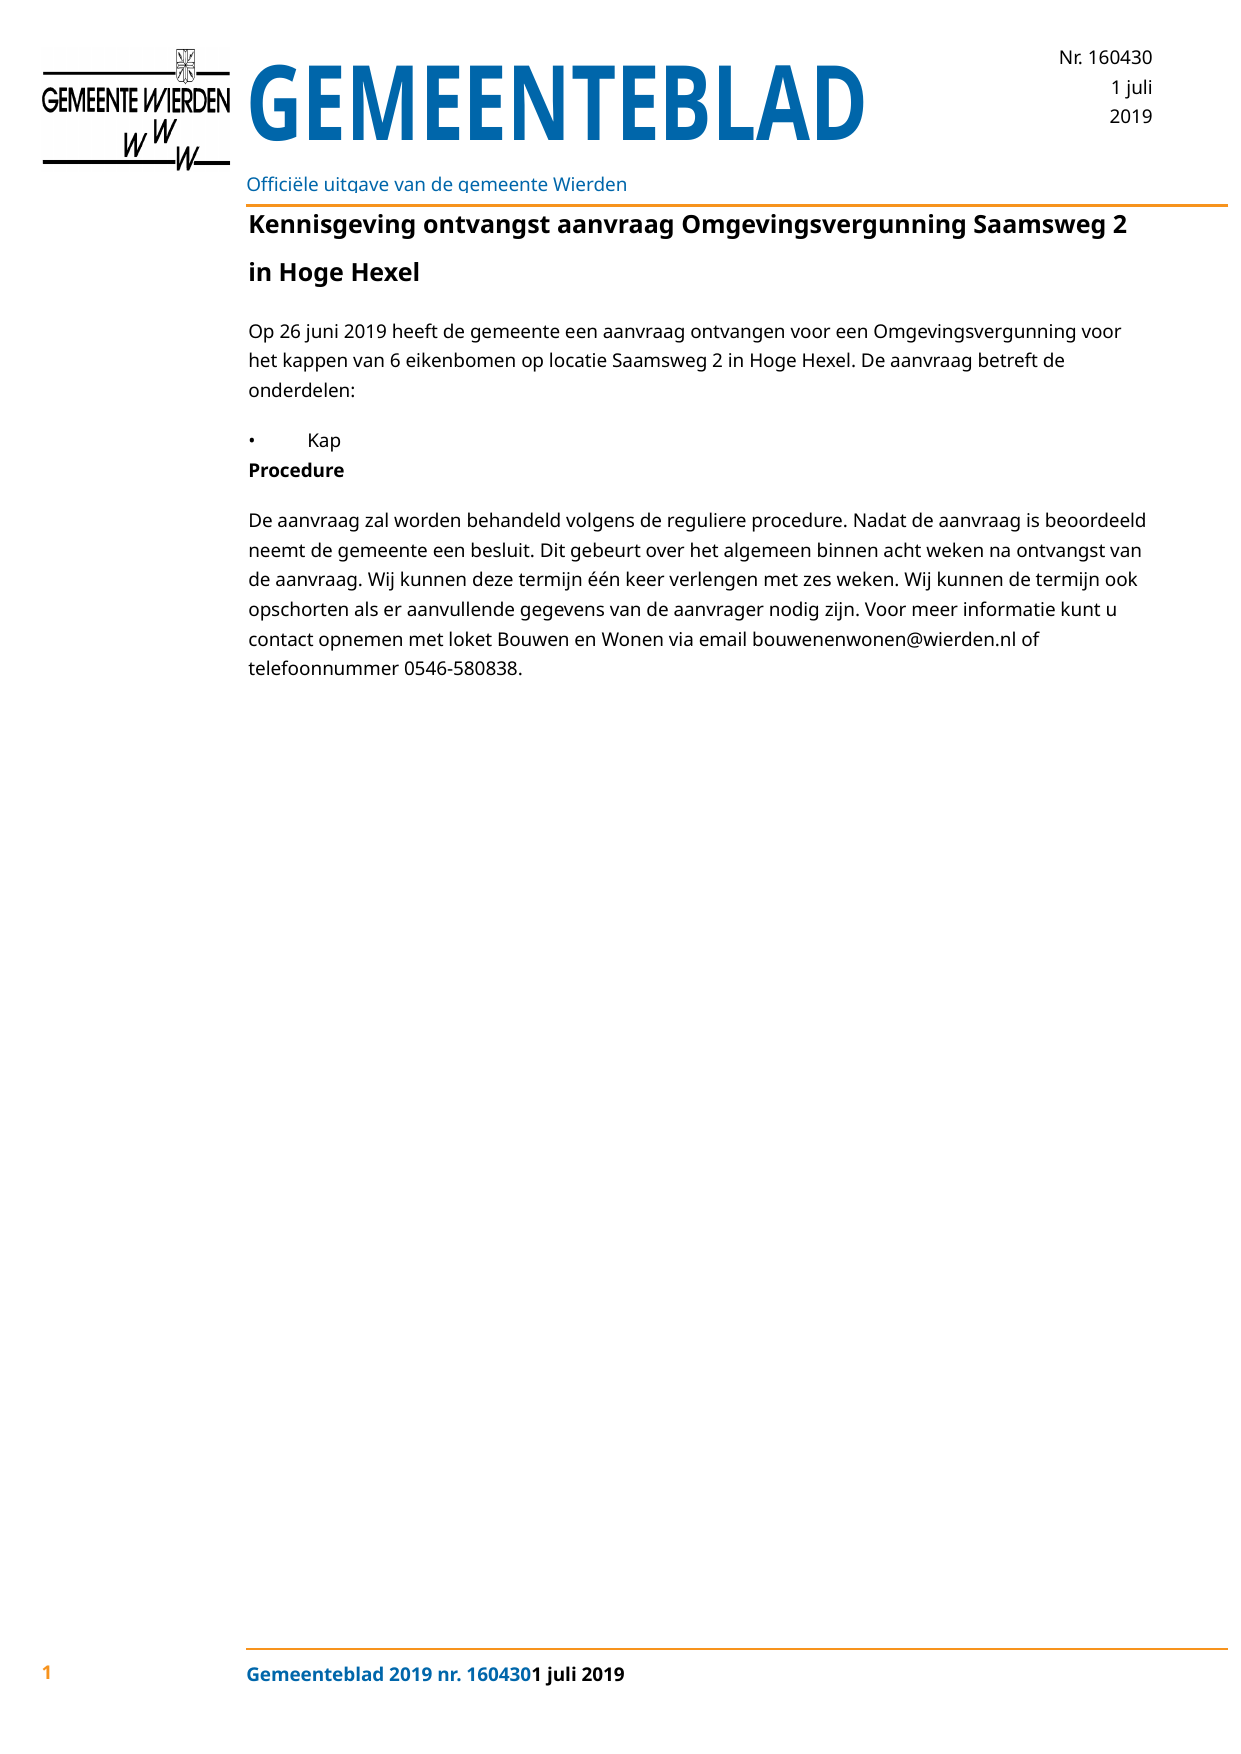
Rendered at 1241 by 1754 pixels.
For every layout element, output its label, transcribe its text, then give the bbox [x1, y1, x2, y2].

picture [41, 47, 231, 172]
text De aanvraag zal worden behandeld volgens de reguliere procedure. Nadat de aanvraag is beoordeeld neemt de gemeente een besluit. Dit gebeurt over het algemeen binnen acht weken na ontvangst van de aanvraag. Wij kunnen deze termijn één keer verlengen met zes weken. Wij kunnen de termijn ook opschorten als er aanvullende gegevens van de aanvrager nodig zijn. Voor meer informatie kunt u contact opnemen met loket Bouwen en Wonen via email bouwenenwonen@wierden.nl of telefoonnummer 0546-580838. [248, 507, 1152, 681]
list Kap [248, 427, 1152, 453]
text Procedure [248, 457, 1152, 483]
text Kennisgeving ontvangst aanvraag Omgevingsvergunning Saamsweg 2 in Hoge Hexel [248, 207, 1152, 288]
text Op 26 juni 2019 heeft de gemeente een aanvraag ontvangen voor een Omgevingsvergunning voor het kappen van 6 eikenbomen op locatie Saamsweg 2 in Hoge Hexel. De aanvraag betreft de onderdelen: [248, 318, 1152, 403]
